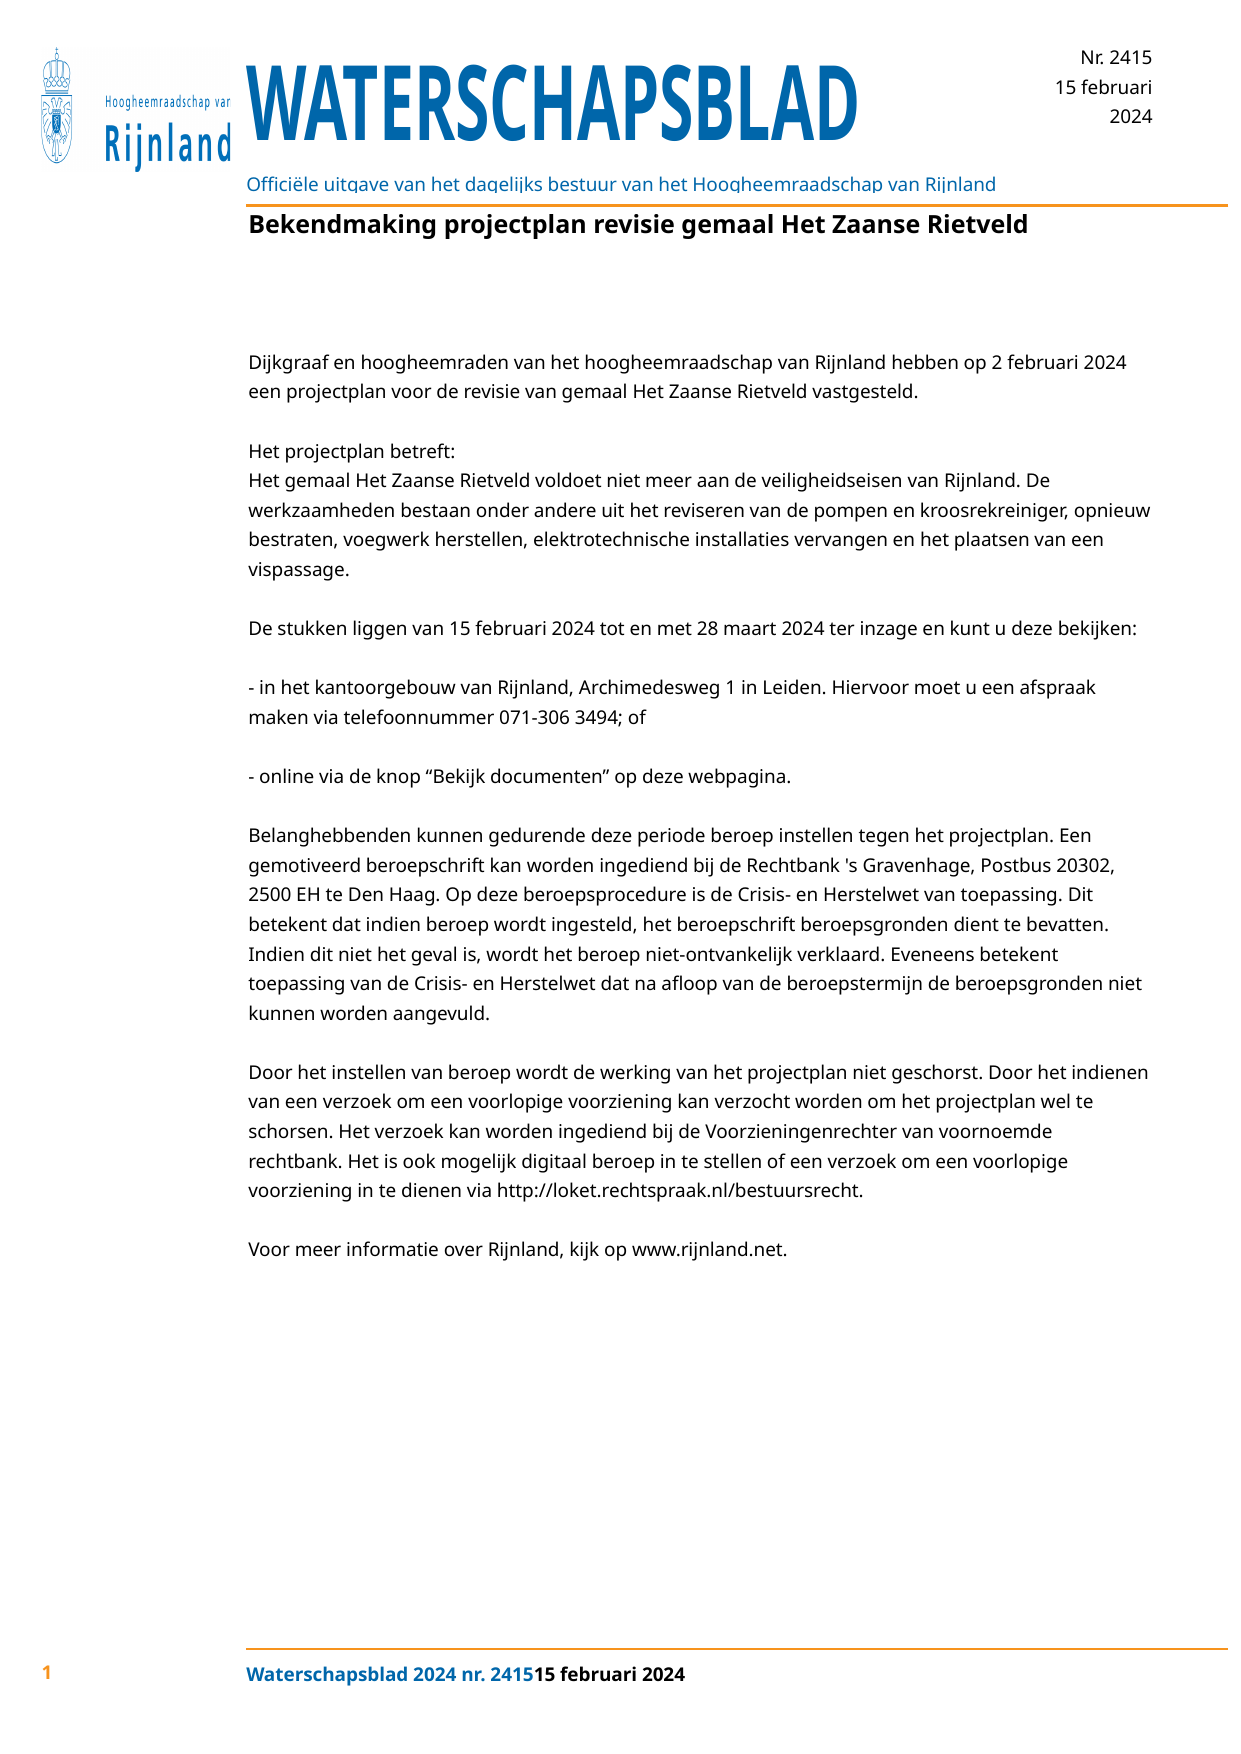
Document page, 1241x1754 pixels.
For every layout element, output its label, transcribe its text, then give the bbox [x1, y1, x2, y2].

picture [41, 47, 231, 172]
text Belanghebbenden kunnen gedurende deze periode beroep instellen tegen het projectplan. Een gemotiveerd beroepschrift kan worden ingediend bij de Rechtbank 's Gravenhage, Postbus 20302, 2500 EH te Den Haag. Op deze beroepsprocedure is de Crisis- en Herstelwet van toepassing. Dit betekent dat indien beroep wordt ingesteld, het beroepschrift beroepsgronden dient te bevatten. Indien dit niet het geval is, wordt het beroep niet-ontvankelijk verklaard. Eveneens betekent toepassing van de Crisis- en Herstelwet dat na afloop van de beroepstermijn de beroepsgronden niet kunnen worden aangevuld. [248, 822, 1152, 1026]
text Dijkgraaf en hoogheemraden van het hoogheemraadschap van Rijnland hebben op 2 februari 2024 een projectplan voor de revisie van gemaal Het Zaanse Rietveld vastgesteld. [248, 349, 1152, 404]
text Bekendmaking projectplan revisie gemaal Het Zaanse Rietveld [248, 207, 1152, 241]
text - in het kantoorgebouw van Rijnland, Archimedesweg 1 in Leiden. Hiervoor moet u een afspraak maken via telefoonnummer 071-306 3494; of [248, 674, 1152, 730]
text Het projectplan betreft: [248, 438, 1152, 464]
text - online via de knop “Bekijk documenten” op deze webpagina. [248, 763, 1152, 789]
text Voor meer informatie over Rijnland, kijk op www.rijnland.net. [248, 1237, 1152, 1262]
text Het gemaal Het Zaanse Rietveld voldoet niet meer aan de veiligheidseisen van Rijnland. De werkzaamheden bestaan onder andere uit het reviseren van de pompen en kroosrekreiniger, opnieuw bestraten, voegwerk herstellen, elektrotechnische installaties vervangen en het plaatsen van een vispassage. [248, 467, 1152, 582]
text De stukken liggen van 15 februari 2024 tot en met 28 maart 2024 ter inzage en kunt u deze bekijken: [248, 615, 1152, 641]
text Door het instellen van beroep wordt de werking van het projectplan niet geschorst. Door het indienen van een verzoek om een voorlopige voorziening kan verzocht worden om het projectplan wel te schorsen. Het verzoek kan worden ingediend bij de Voorzieningenrechter van voornoemde rechtbank. Het is ook mogelijk digitaal beroep in te stellen of een verzoek om een voorlopige voorziening in te dienen via http://loket.rechtspraak.nl/bestuursrecht. [248, 1059, 1152, 1203]
